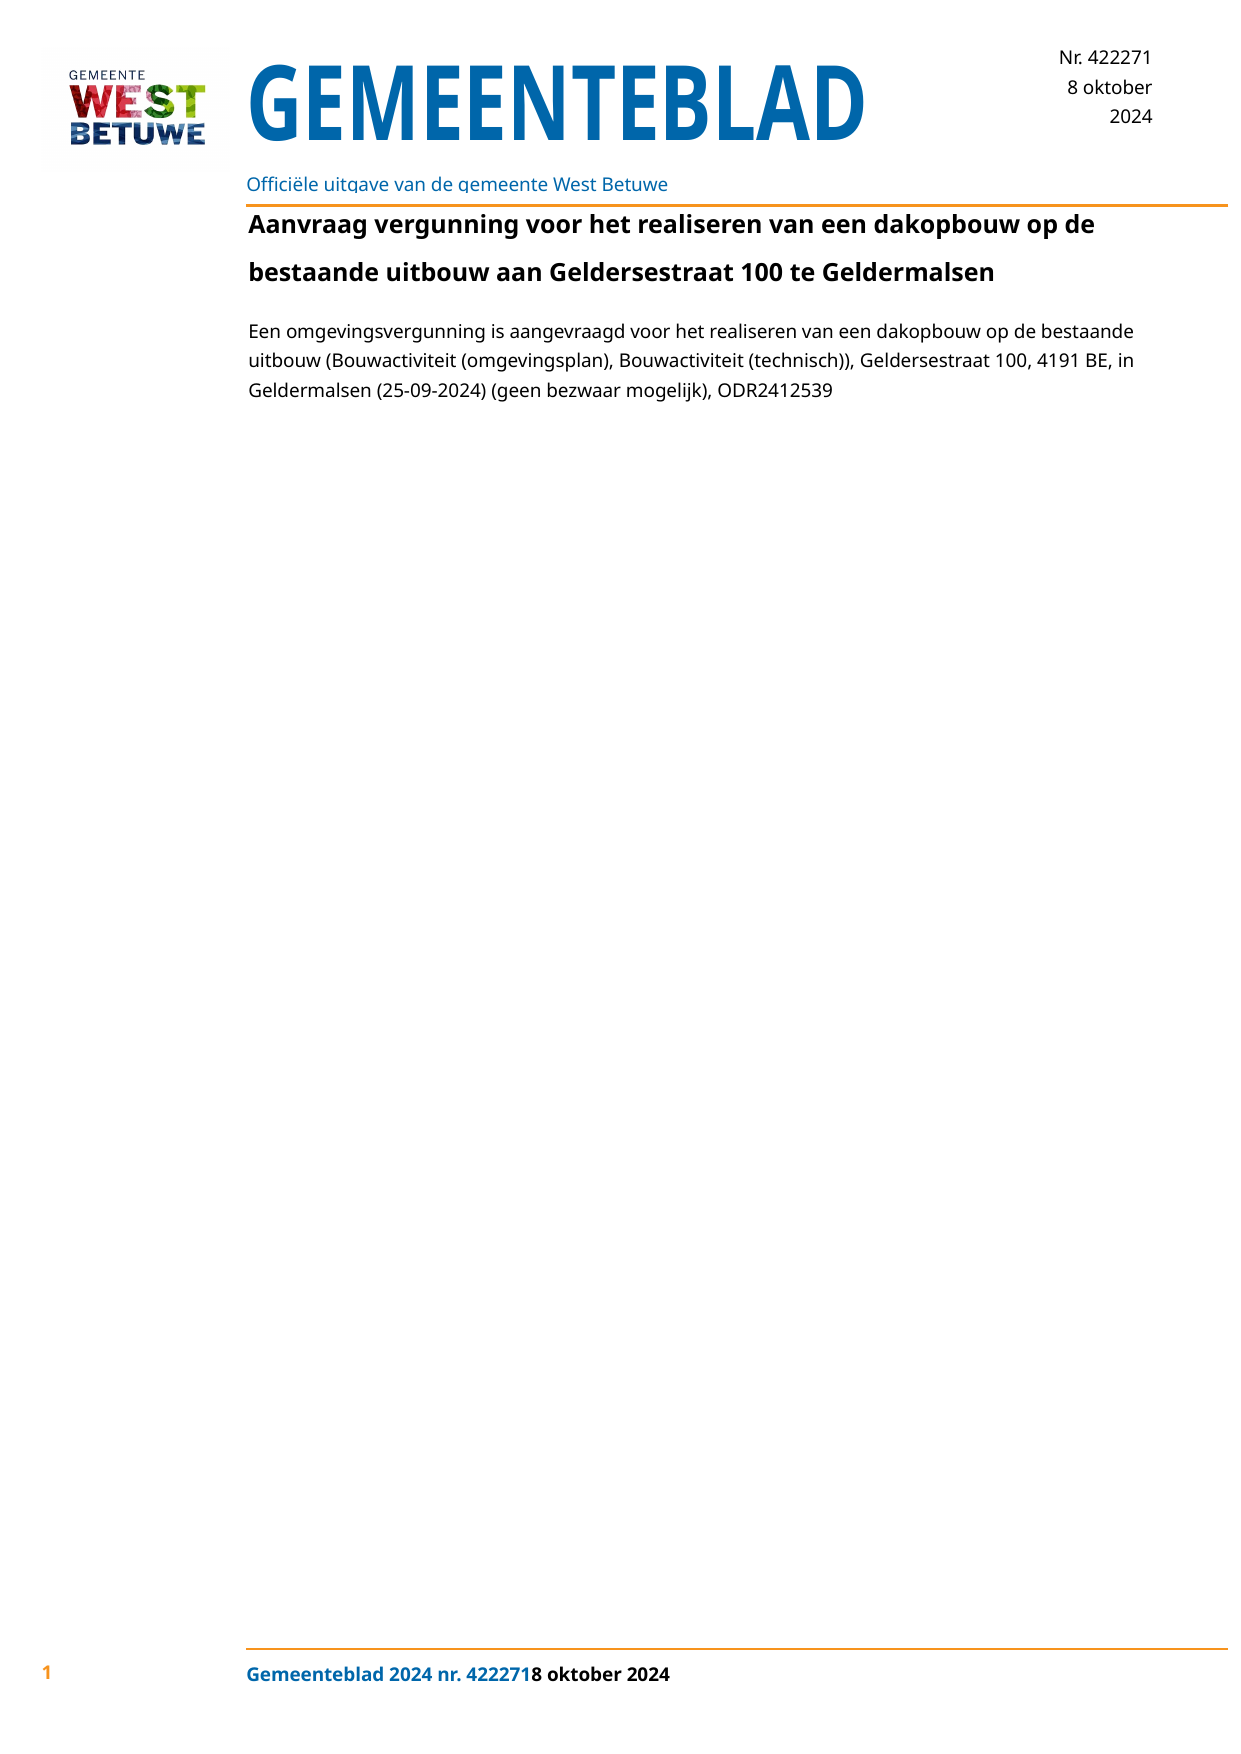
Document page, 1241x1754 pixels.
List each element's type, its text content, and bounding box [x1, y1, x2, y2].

text Een omgevingsvergunning is aangevraagd voor het realiseren van een dakopbouw op de bestaande uitbouw (Bouwactiviteit (omgevingsplan), Bouwactiviteit (technisch)), Geldersestraat 100, 4191 BE, in Geldermalsen (25-09-2024) (geen bezwaar mogelijk), ODR2412539 [248, 318, 1152, 403]
text Aanvraag vergunning voor het realiseren van een dakopbouw op de bestaande uitbouw aan Geldersestraat 100 te Geldermalsen [248, 207, 1152, 288]
picture [41, 47, 231, 172]
